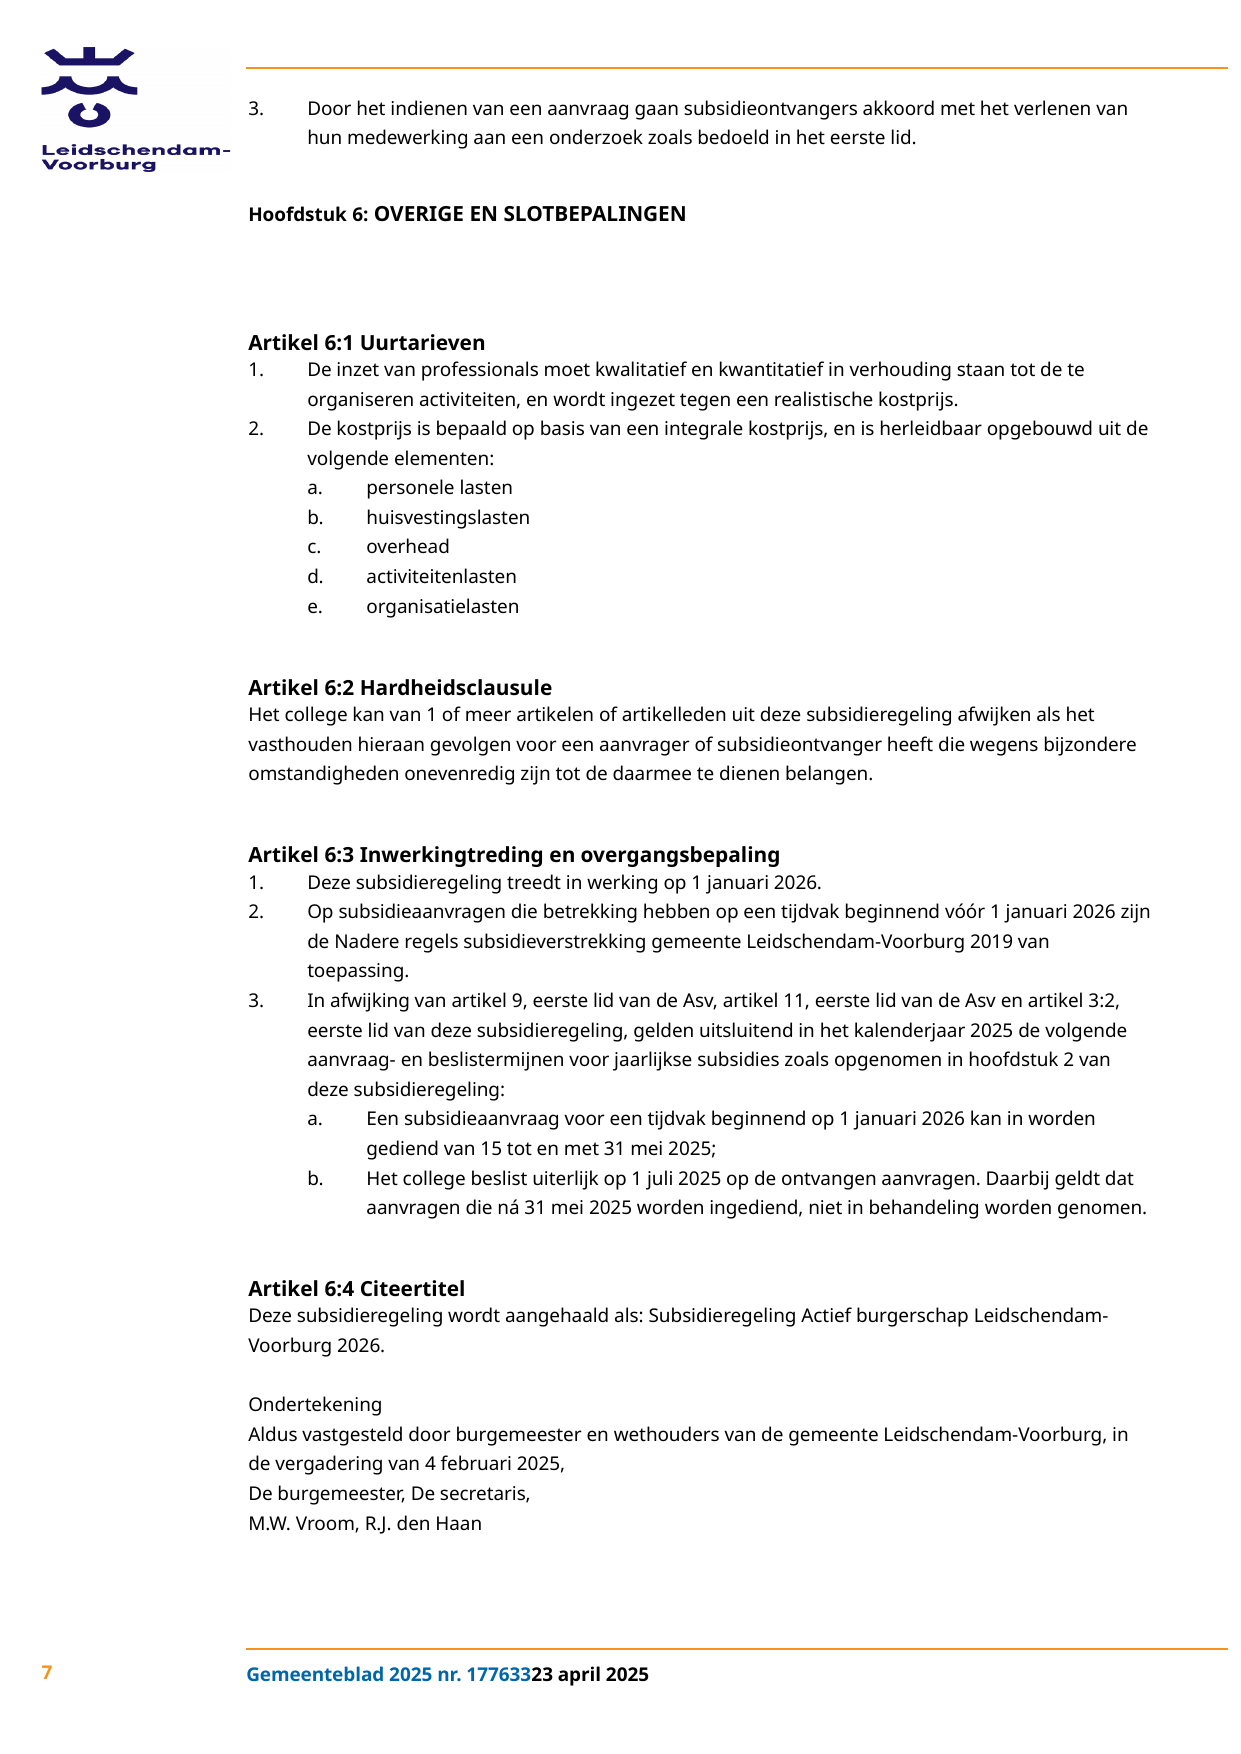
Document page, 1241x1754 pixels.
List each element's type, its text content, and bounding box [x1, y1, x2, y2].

text Hoofdstuk 6: OVERIGE EN SLOTBEPALINGEN [248, 199, 1152, 228]
list personele lasten [307, 474, 1152, 500]
list De kostprijs is bepaald op basis van een integrale kostprijs, en is herleidbaar opgebouwd uit de volgende elementen: [248, 415, 1152, 471]
list organisatielasten [307, 593, 1152, 618]
list In afwijking van artikel 9, eerste lid van de Asv, artikel 11, eerste lid van de Asv en artikel 3:2, eerste lid van deze subsidieregeling, gelden uitsluitend in het kalenderjaar 2025 de volgende aanvraag- en beslistermijnen voor jaarlijkse subsidies zoals opgenomen in hoofdstuk 2 van deze subsidieregeling: [248, 987, 1152, 1102]
text Artikel 6:2 Hardheidsclausule [248, 673, 1152, 701]
list activiteitenlasten [307, 563, 1152, 589]
list Door het indienen van een aanvraag gaan subsidieontvangers akkoord met het verlenen van hun medewerking aan een onderzoek zoals bedoeld in het eerste lid. [248, 95, 1152, 150]
text Ondertekening [248, 1391, 1152, 1417]
picture [41, 47, 231, 172]
list overhead [307, 534, 1152, 559]
text Artikel 6:4 Citeertitel [248, 1274, 1152, 1303]
text Deze subsidieregeling wordt aangehaald als: Subsidieregeling Actief burgerschap Leidschendam-Voorburg 2026. [248, 1303, 1152, 1358]
list De inzet van professionals moet kwalitatief en kwantitatief in verhouding staan tot de te organiseren activiteiten, en wordt ingezet tegen een realistische kostprijs. [248, 356, 1152, 411]
text M.W. Vroom, R.J. den Haan [248, 1510, 1152, 1536]
list huisvestingslasten [307, 504, 1152, 530]
text Artikel 6:3 Inwerkingtreding en overgangsbepaling [248, 840, 1152, 869]
text De burgemeester, De secretaris, [248, 1480, 1152, 1506]
text Aldus vastgesteld door burgemeester en wethouders van de gemeente Leidschendam-Voorburg, in de vergadering van 4 februari 2025, [248, 1421, 1152, 1476]
list Het college beslist uiterlijk op 1 juli 2025 op de ontvangen aanvragen. Daarbij geldt dat aanvragen die ná 31 mei 2025 worden ingediend, niet in behandeling worden genomen. [307, 1165, 1152, 1220]
list Een subsidieaanvraag voor een tijdvak beginnend op 1 januari 2026 kan in worden gediend van 15 tot en met 31 mei 2025; [307, 1106, 1152, 1161]
list Deze subsidieregeling treedt in werking op 1 januari 2026. [248, 869, 1152, 894]
text Het college kan van 1 of meer artikelen of artikelleden uit deze subsidieregeling afwijken als het vasthouden hieraan gevolgen voor een aanvrager of subsidieontvanger heeft die wegens bijzondere omstandigheden onevenredig zijn tot de daarmee te dienen belangen. [248, 701, 1152, 786]
text Artikel 6:1 Uurtarieven [248, 328, 1152, 356]
list Op subsidieaanvragen die betrekking hebben op een tijdvak beginnend vóór 1 januari 2026 zijn de Nadere regels subsidieverstrekking gemeente Leidschendam-Voorburg 2019 van toepassing. [248, 898, 1152, 983]
